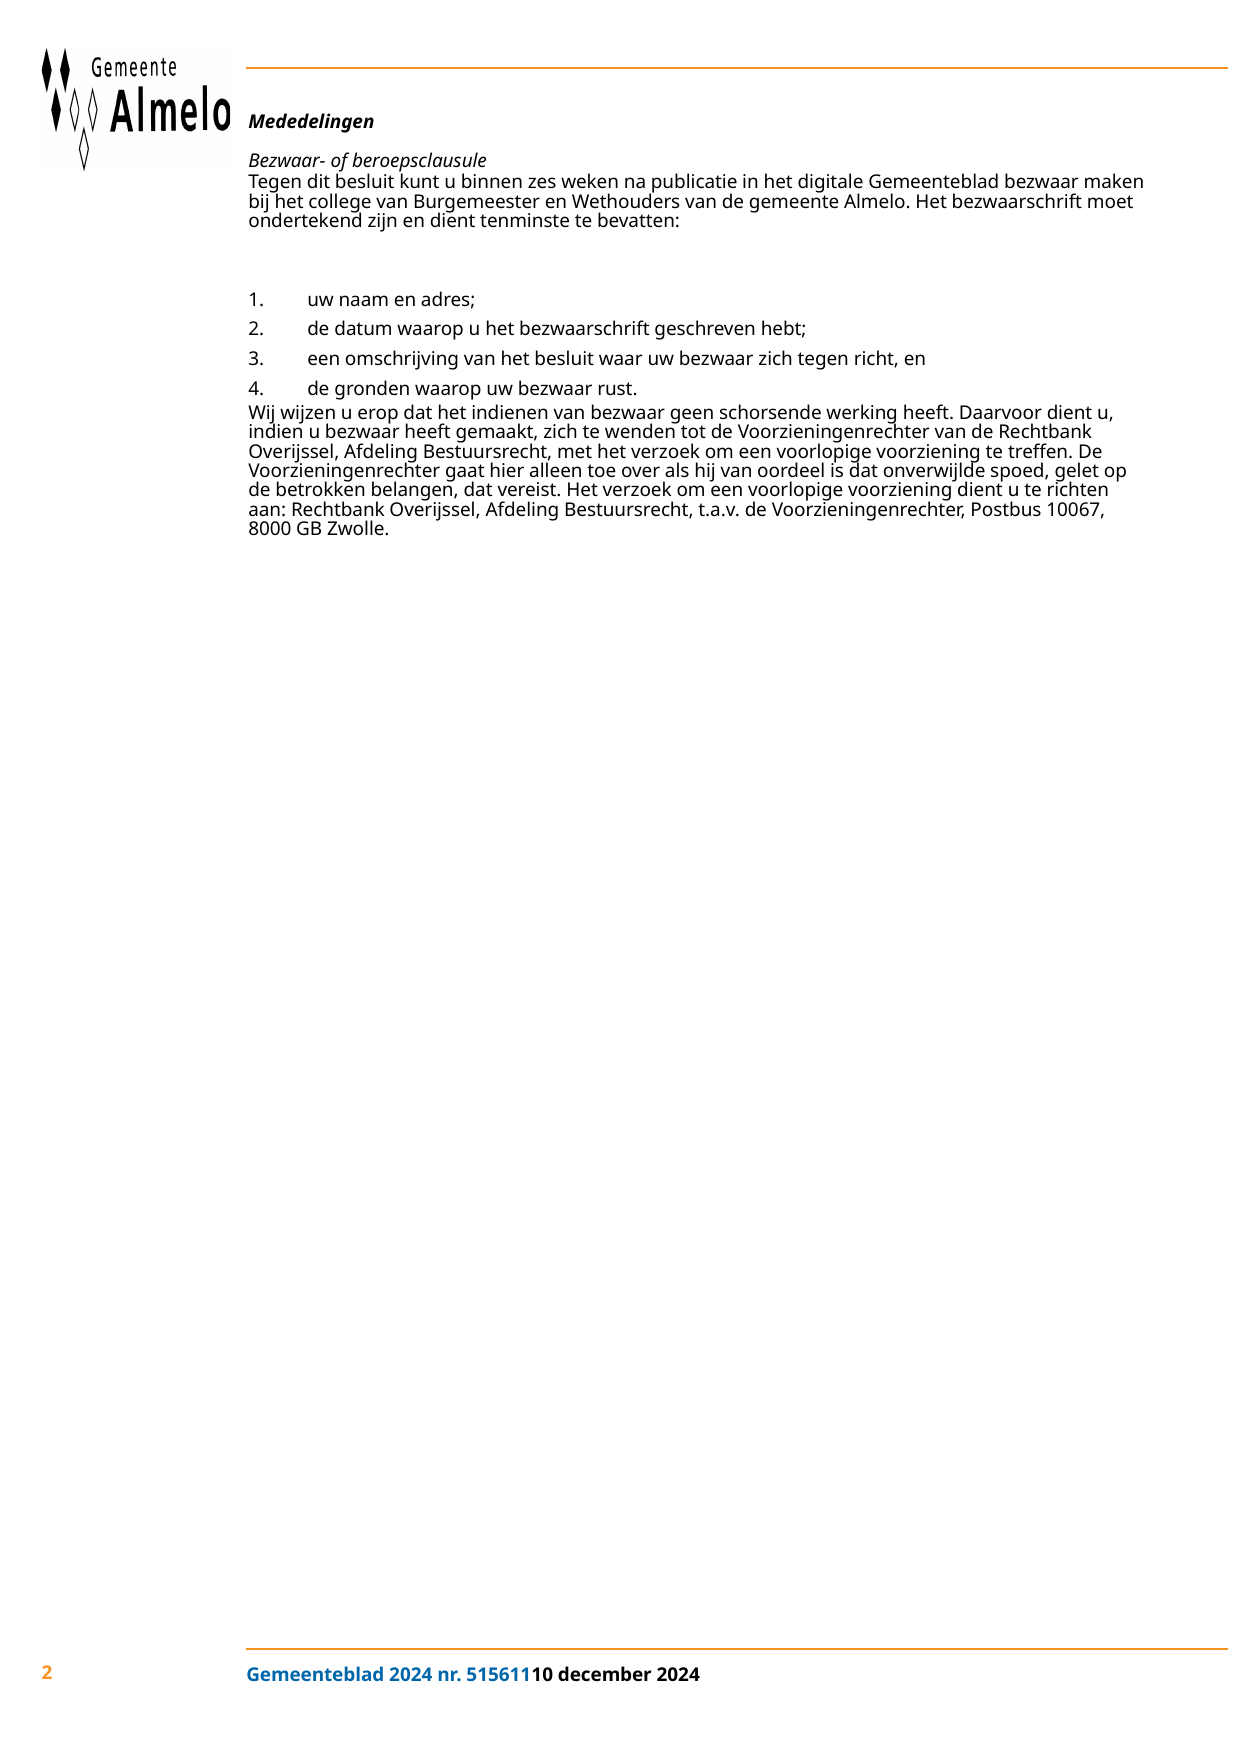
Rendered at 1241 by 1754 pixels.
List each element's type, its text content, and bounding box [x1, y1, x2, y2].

text Wij wijzen u erop dat het indienen van bezwaar geen schorsende werking heeft. Daarvoor dient u, indien u bezwaar heeft gemaakt, zich te wenden tot de Voorzieningenrechter van de Rechtbank Overijssel, Afdeling Bestuursrecht, met het verzoek om een voorlopige voorziening te treffen. De Voorzieningenrechter gaat hier alleen toe over als hij van oordeel is dat onverwijlde spoed, gelet op de betrokken belangen, dat vereist. Het verzoek om een voorlopige voorziening dient u te richten aan: Rechtbank Overijssel, Afdeling Bestuursrecht, t.a.v. de Voorzieningenrechter, Postbus 10067, 8000 GB Zwolle. [248, 404, 1152, 539]
text Tegen dit besluit kunt u binnen zes weken na publicatie in het digitale Gemeenteblad bezwaar maken bij het college van Burgemeester en Wethouders van de gemeente Almelo. Het bezwaarschrift moet ondertekend zijn en dient tenminste te bevatten: [248, 173, 1152, 231]
list uw naam en adres; [248, 286, 1152, 312]
list een omschrijving van het besluit waar uw bezwaar zich tegen richt, en [248, 345, 1152, 371]
picture [41, 47, 231, 172]
list de gronden waarop uw bezwaar rust. [248, 375, 1152, 400]
text Bezwaar- of beroepsclausule [248, 148, 1152, 173]
text Mededelingen [248, 108, 1152, 134]
list de datum waarop u het bezwaarschrift geschreven hebt; [248, 316, 1152, 341]
